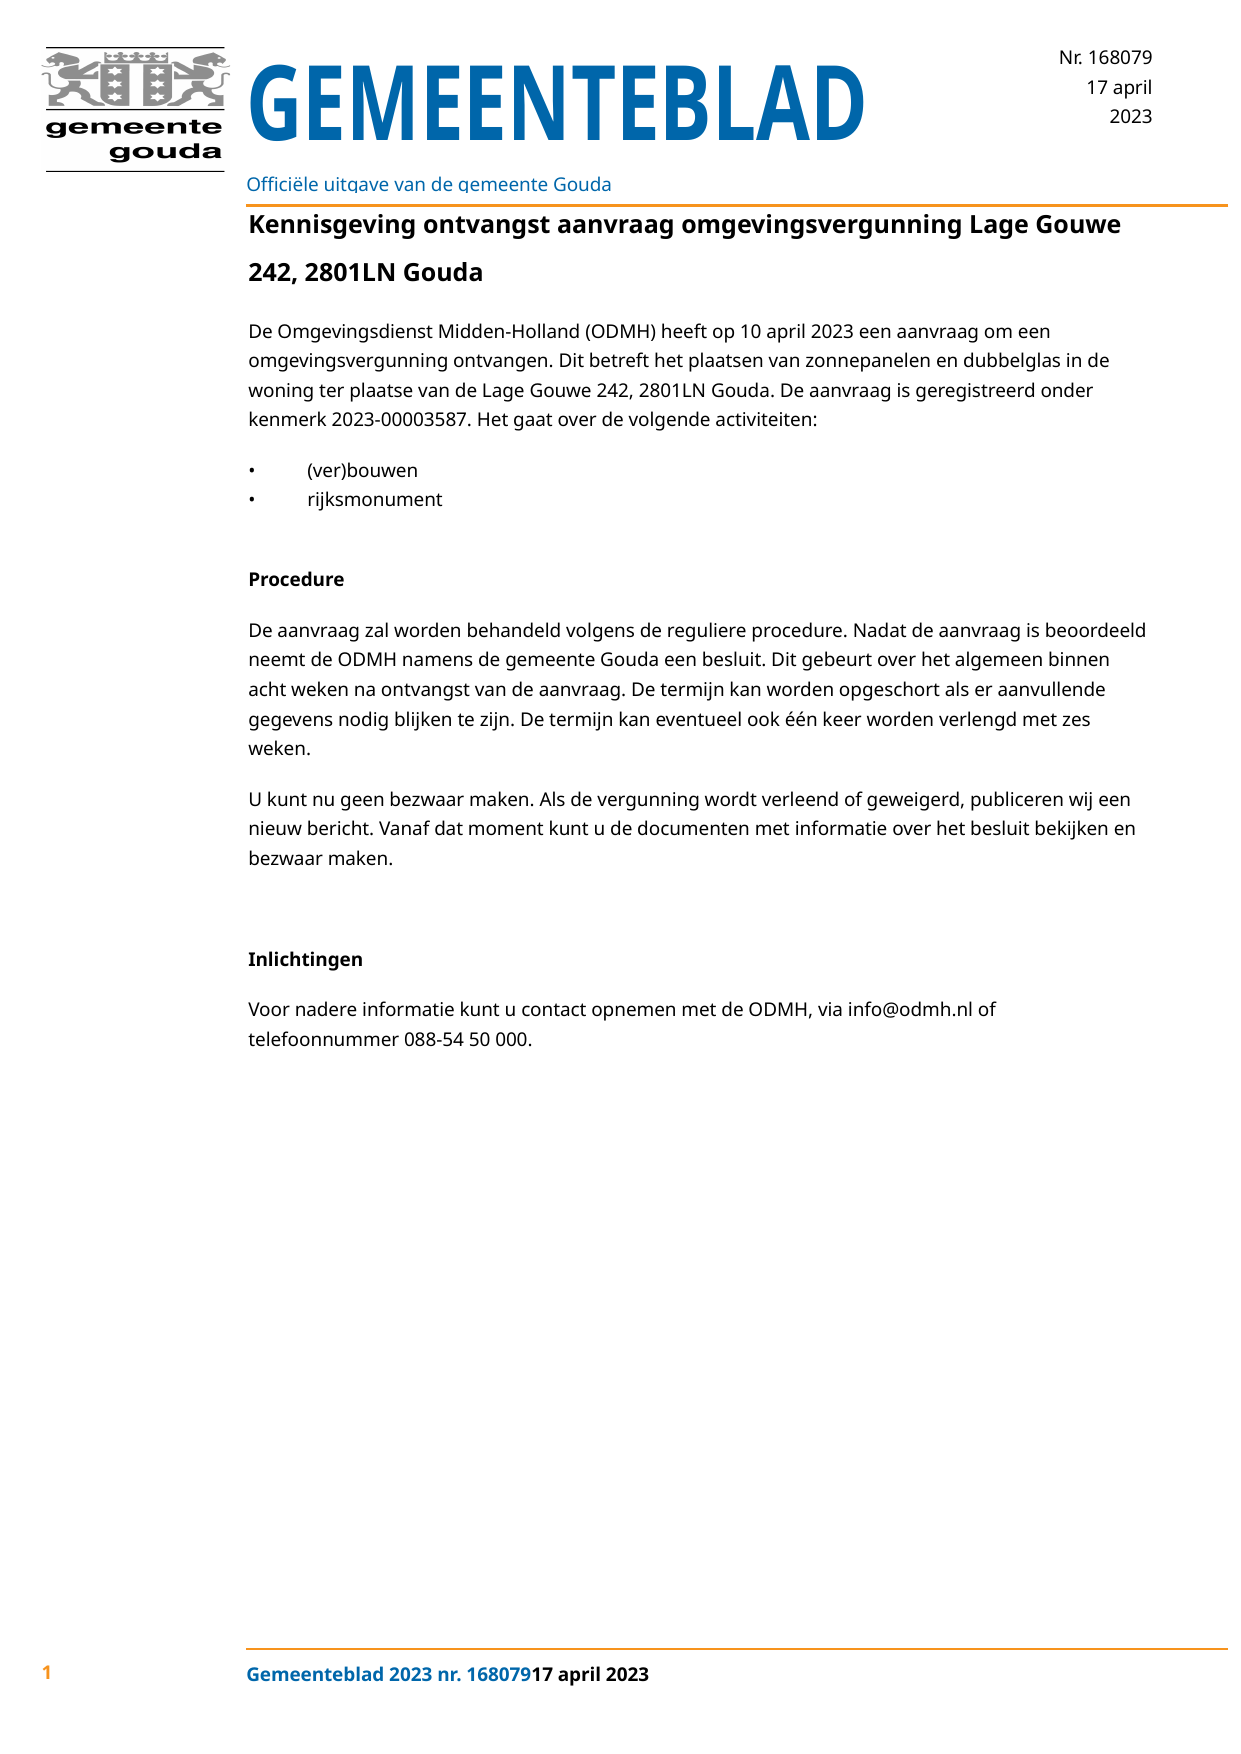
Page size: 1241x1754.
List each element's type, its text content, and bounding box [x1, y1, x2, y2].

text Voor nadere informatie kunt u contact opnemen met de ODMH, via info@odmh.nl of telefoonnummer 088-54 50 000. [248, 996, 1152, 1052]
list (ver)bouwen [248, 457, 1152, 483]
text U kunt nu geen bezwaar maken. Als de vergunning wordt verleend of geweigerd, publiceren wij een nieuw bericht. Vanaf dat moment kunt u de documenten met informatie over het besluit bekijken en bezwaar maken. [248, 786, 1152, 871]
list rijksmonument [248, 487, 1152, 512]
text De Omgevingsdienst Midden-Holland (ODMH) heeft op 10 april 2023 een aanvraag om een omgevingsvergunning ontvangen. Dit betreft het plaatsen van zonnepanelen en dubbelglas in de woning ter plaatse van de Lage Gouwe 242, 2801LN Gouda. De aanvraag is geregistreerd onder kenmerk 2023-00003587. Het gaat over de volgende activiteiten: [248, 318, 1152, 432]
text Kennisgeving ontvangst aanvraag omgevingsvergunning Lage Gouwe 242, 2801LN Gouda [248, 207, 1152, 288]
text Procedure [248, 567, 1152, 592]
picture [41, 47, 231, 172]
text Inlichtingen [248, 946, 1152, 972]
text De aanvraag zal worden behandeld volgens de reguliere procedure. Nadat de aanvraag is beoordeeld neemt de ODMH namens de gemeente Gouda een besluit. Dit gebeurt over het algemeen binnen acht weken na ontvangst van de aanvraag. De termijn kan worden opgeschort als er aanvullende gegevens nodig blijken te zijn. De termijn kan eventueel ook één keer worden verlengd met zes weken. [248, 617, 1152, 761]
